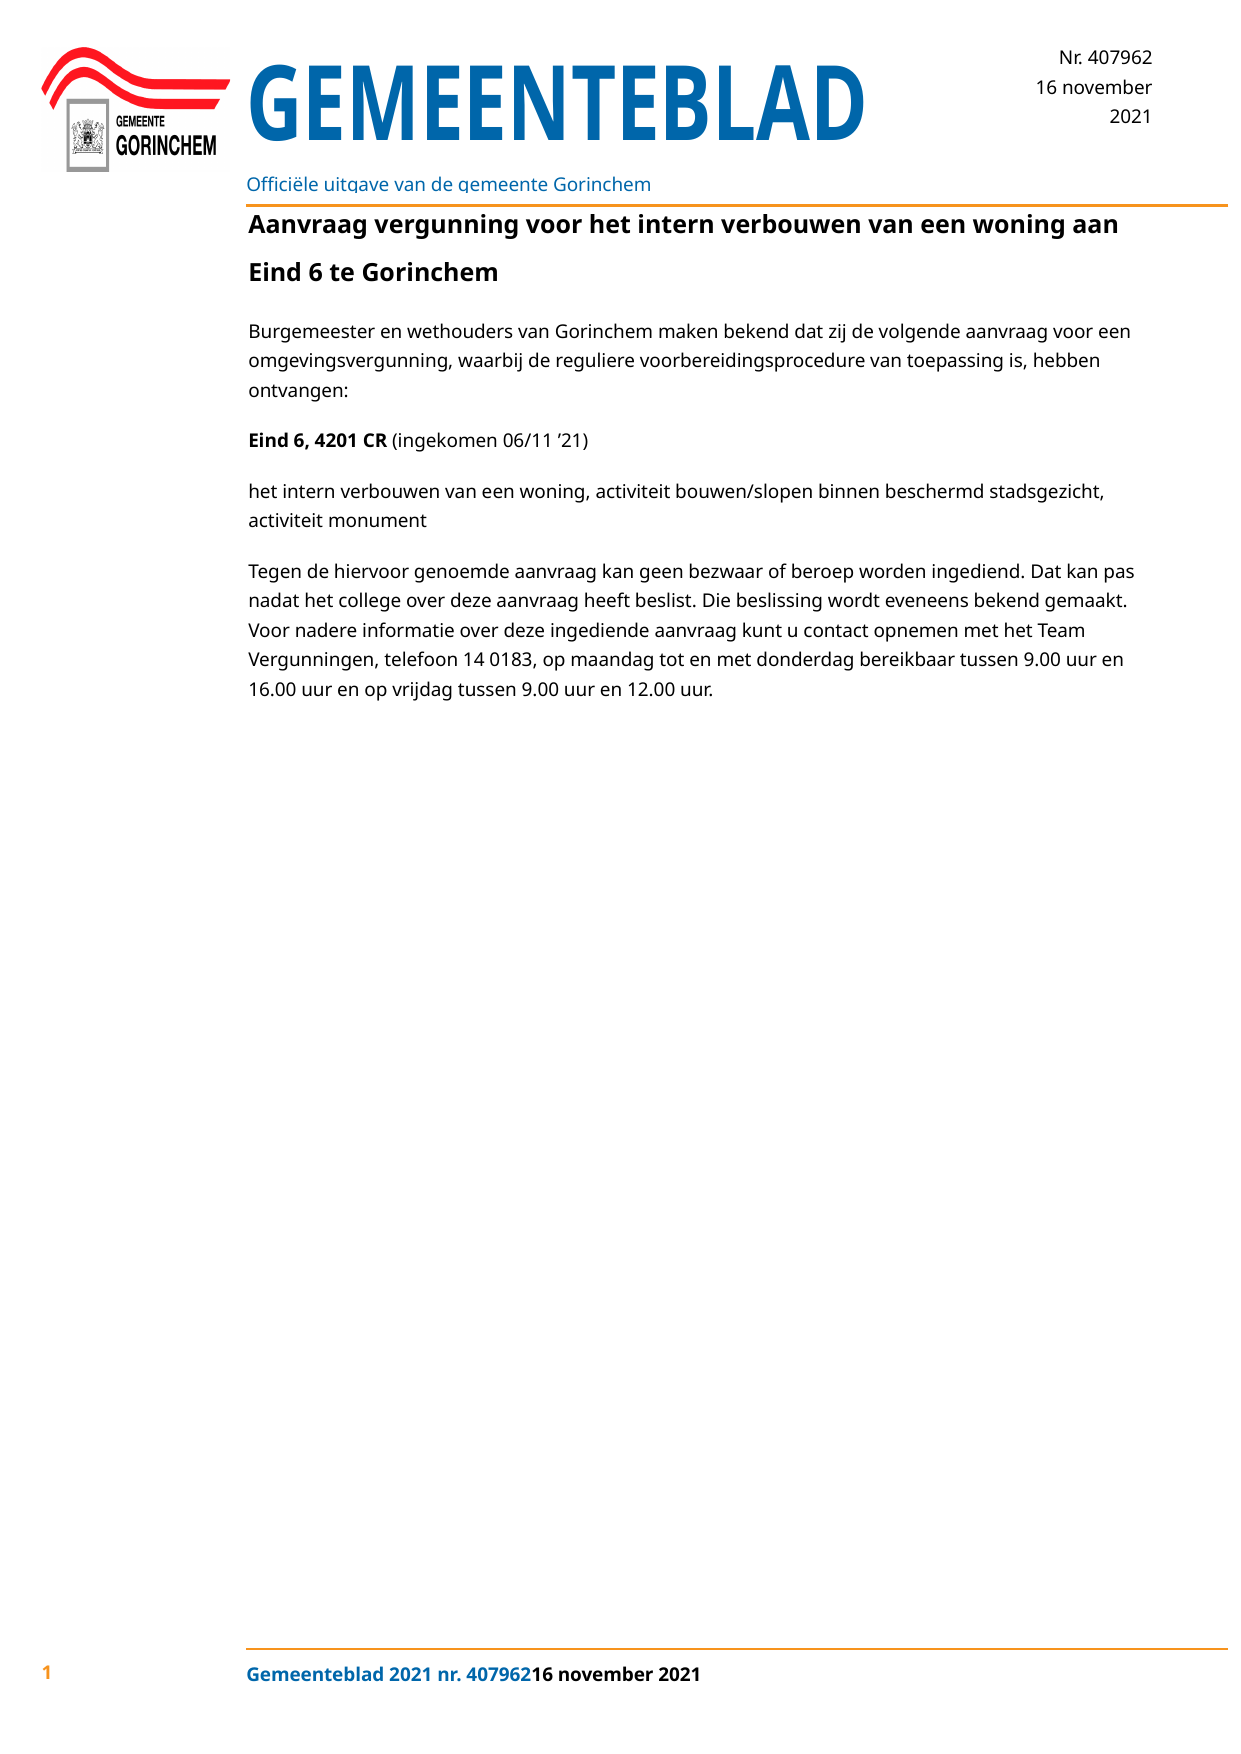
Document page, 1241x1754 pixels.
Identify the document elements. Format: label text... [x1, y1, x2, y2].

picture [41, 47, 231, 172]
text Burgemeester en wethouders van Gorinchem maken bekend dat zij de volgende aanvraag voor een omgevingsvergunning, waarbij de reguliere voorbereidingsprocedure van toepassing is, hebben ontvangen: [248, 318, 1152, 403]
text het intern verbouwen van een woning, activiteit bouwen/slopen binnen beschermd stadsgezicht, activiteit monument [248, 478, 1152, 533]
text Eind 6, 4201 CR (ingekomen 06/11 ’21) [248, 427, 1152, 453]
text Aanvraag vergunning voor het intern verbouwen van een woning aan Eind 6 te Gorinchem [248, 207, 1152, 288]
text Tegen de hiervoor genoemde aanvraag kan geen bezwaar of beroep worden ingediend. Dat kan pas nadat het college over deze aanvraag heeft beslist. Die beslissing wordt eveneens bekend gemaakt. Voor nadere informatie over deze ingediende aanvraag kunt u contact opnemen met het Team Vergunningen, telefoon 14 0183, op maandag tot en met donderdag bereikbaar tussen 9.00 uur en 16.00 uur en op vrijdag tussen 9.00 uur en 12.00 uur. [248, 558, 1152, 702]
